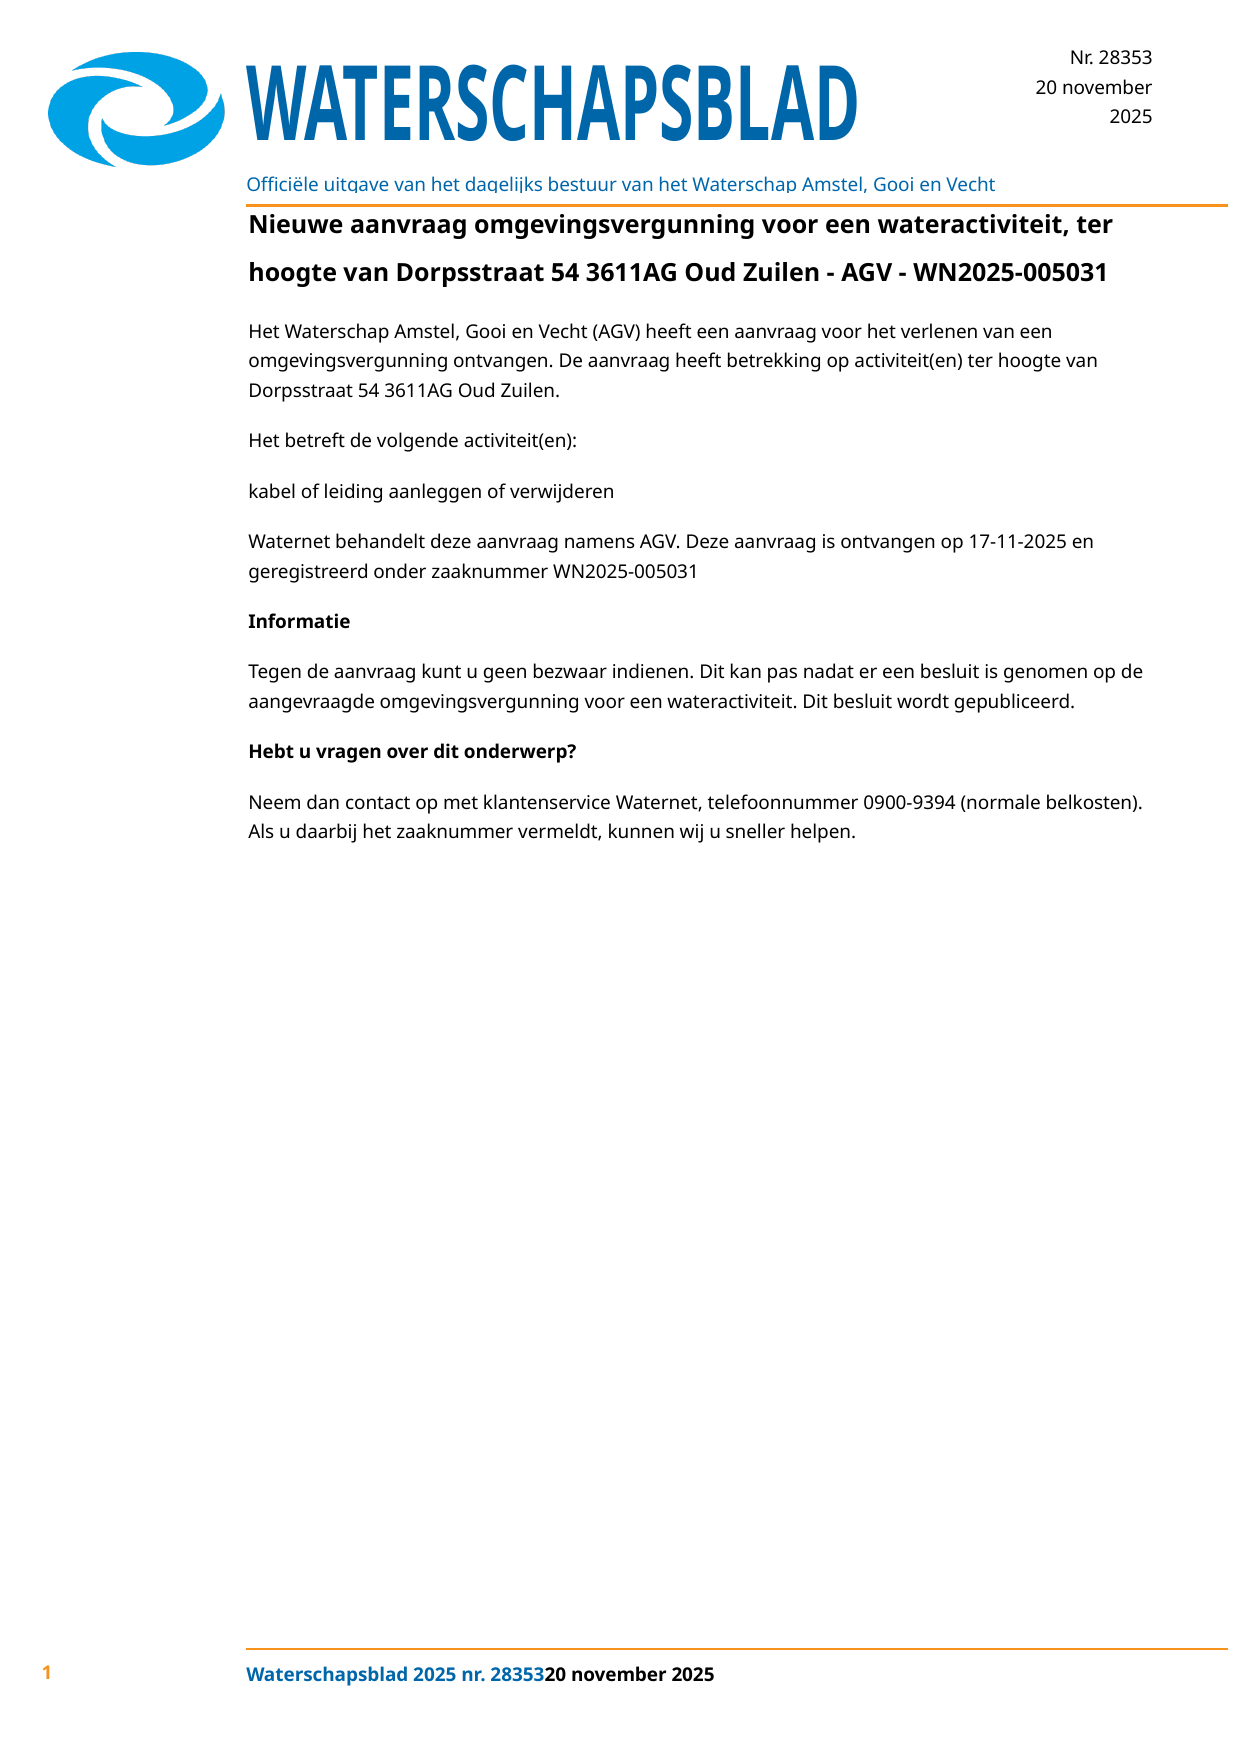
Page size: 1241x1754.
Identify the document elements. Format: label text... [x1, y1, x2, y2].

text Het Waterschap Amstel, Gooi en Vecht (AGV) heeft een aanvraag voor het verlenen van een omgevingsvergunning ontvangen. De aanvraag heeft betrekking op activiteit(en) ter hoogte van Dorpsstraat 54 3611AG Oud Zuilen. [248, 318, 1152, 403]
text Tegen de aanvraag kunt u geen bezwaar indienen. Dit kan pas nadat er een besluit is genomen op de aangevraagde omgevingsvergunning voor een wateractiviteit. Dit besluit wordt gepubliceerd. [248, 659, 1152, 714]
text Hebt u vragen over dit onderwerp? [248, 739, 1152, 764]
text Waternet behandelt deze aanvraag namens AGV. Deze aanvraag is ontvangen op 17-11-2025 en geregistreerd onder zaaknummer WN2025-005031 [248, 528, 1152, 584]
text kabel of leiding aanleggen of verwijderen [248, 478, 1152, 504]
text Neem dan contact op met klantenservice Waternet, telefoonnummer 0900-9394 (normale belkosten). Als u daarbij het zaaknummer vermeldt, kunnen wij u sneller helpen. [248, 789, 1152, 844]
text Nieuwe aanvraag omgevingsvergunning voor een wateractiviteit, ter hoogte van Dorpsstraat 54 3611AG Oud Zuilen - AGV - WN2025-005031 [248, 207, 1152, 288]
text Informatie [248, 608, 1152, 634]
picture [41, 47, 231, 172]
text Het betreft de volgende activiteit(en): [248, 427, 1152, 453]
